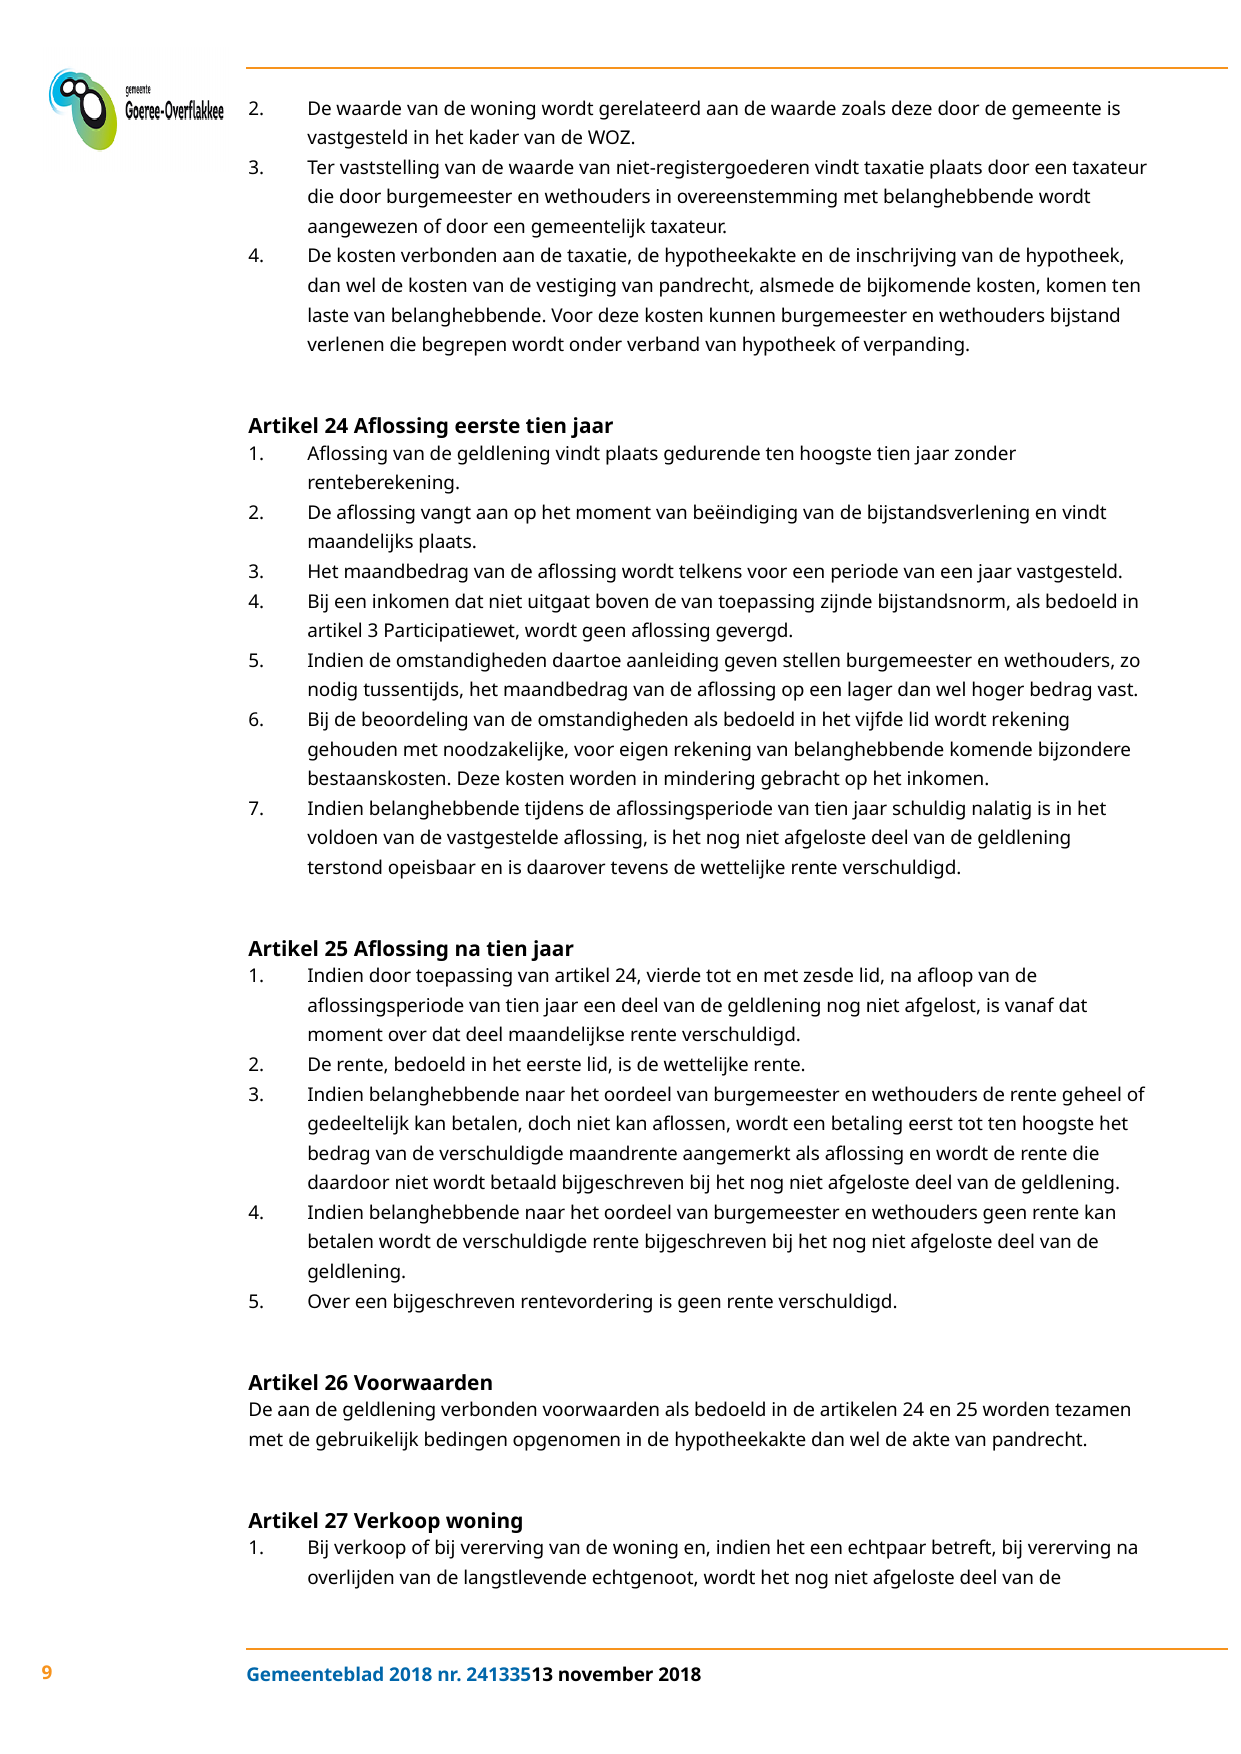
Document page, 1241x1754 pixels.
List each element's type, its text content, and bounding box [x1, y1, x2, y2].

list Indien belanghebbende naar het oordeel van burgemeester en wethouders de rente geheel of gedeeltelijk kan betalen, doch niet kan aflossen, wordt een betaling eerst tot ten hoogste het bedrag van de verschuldigde maandrente aangemerkt als aflossing en wordt de rente die daardoor niet wordt betaald bijgeschreven bij het nog niet afgeloste deel van de geldlening. [248, 1081, 1152, 1195]
list Indien belanghebbende tijdens de aflossingsperiode van tien jaar schuldig nalatig is in het voldoen van de vastgestelde aflossing, is het nog niet afgeloste deel van de geldlening terstond opeisbaar en is daarover tevens de wettelijke rente verschuldigd. [248, 795, 1152, 880]
text Artikel 26 Voorwaarden [248, 1368, 1152, 1396]
list De rente, bedoeld in het eerste lid, is de wettelijke rente. [248, 1051, 1152, 1077]
list Indien de omstandigheden daartoe aanleiding geven stellen burgemeester en wethouders, zo nodig tussentijds, het maandbedrag van de aflossing op een lager dan wel hoger bedrag vast. [248, 647, 1152, 702]
text De aan de geldlening verbonden voorwaarden als bedoeld in de artikelen 24 en 25 worden tezamen met de gebruikelijk bedingen opgenomen in de hypotheekakte dan wel de akte van pandrecht. [248, 1396, 1152, 1452]
text Artikel 24 Aflossing eerste tien jaar [248, 411, 1152, 440]
picture [41, 47, 231, 172]
list Aflossing van de geldlening vindt plaats gedurende ten hoogste tien jaar zonder renteberekening. [248, 440, 1152, 495]
list Bij de beoordeling van de omstandigheden als bedoeld in het vijfde lid wordt rekening gehouden met noodzakelijke, voor eigen rekening van belanghebbende komende bijzondere bestaanskosten. Deze kosten worden in mindering gebracht op het inkomen. [248, 706, 1152, 791]
text Artikel 27 Verkoop woning [248, 1506, 1152, 1534]
list De aflossing vangt aan op het moment van beëindiging van de bijstandsverlening en vindt maandelijks plaats. [248, 499, 1152, 554]
list Bij een inkomen dat niet uitgaat boven de van toepassing zijnde bijstandsnorm, als bedoeld in artikel 3 Participatiewet, wordt geen aflossing gevergd. [248, 588, 1152, 643]
list Indien door toepassing van artikel 24, vierde tot en met zesde lid, na afloop van de aflossingsperiode van tien jaar een deel van de geldlening nog niet afgelost, is vanaf dat moment over dat deel maandelijkse rente verschuldigd. [248, 962, 1152, 1047]
list Het maandbedrag van de aflossing wordt telkens voor een periode van een jaar vastgesteld. [248, 558, 1152, 584]
text Artikel 25 Aflossing na tien jaar [248, 934, 1152, 962]
list Over een bijgeschreven rentevordering is geen rente verschuldigd. [248, 1288, 1152, 1314]
list Bij verkoop of bij vererving van de woning en, indien het een echtpaar betreft, bij vererving na overlijden van de langstlevende echtgenoot, wordt het nog niet afgeloste deel van de [248, 1534, 1152, 1590]
list Ter vaststelling van de waarde van niet-registergoederen vindt taxatie plaats door een taxateur die door burgemeester en wethouders in overeenstemming met belanghebbende wordt aangewezen of door een gemeentelijk taxateur. [248, 154, 1152, 239]
list De waarde van de woning wordt gerelateerd aan de waarde zoals deze door de gemeente is vastgesteld in het kader van de WOZ. [248, 95, 1152, 150]
list De kosten verbonden aan de taxatie, de hypotheekakte en de inschrijving van de hypotheek, dan wel de kosten van de vestiging van pandrecht, alsmede de bijkomende kosten, komen ten laste van belanghebbende. Voor deze kosten kunnen burgemeester en wethouders bijstand verlenen die begrepen wordt onder verband van hypotheek of verpanding. [248, 243, 1152, 357]
list Indien belanghebbende naar het oordeel van burgemeester en wethouders geen rente kan betalen wordt de verschuldigde rente bijgeschreven bij het nog niet afgeloste deel van de geldlening. [248, 1199, 1152, 1284]
